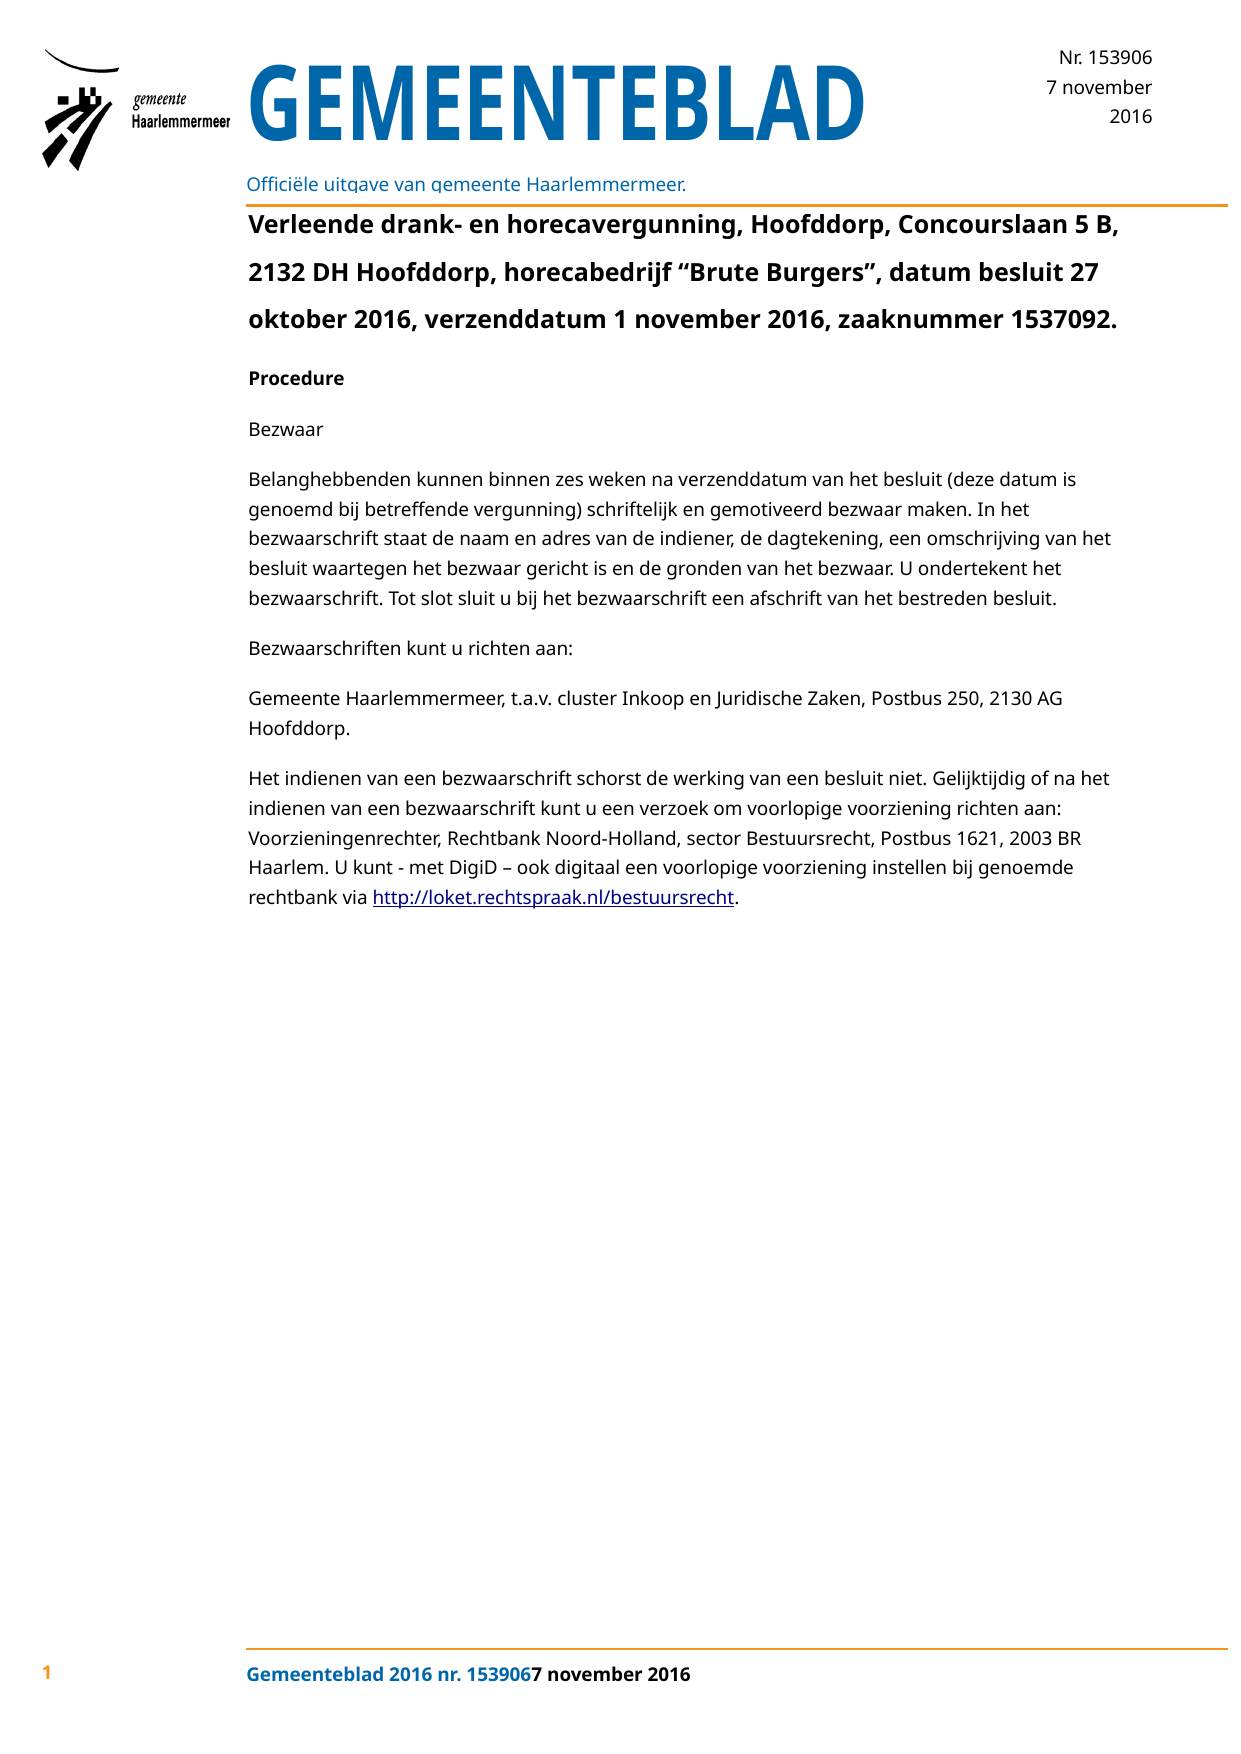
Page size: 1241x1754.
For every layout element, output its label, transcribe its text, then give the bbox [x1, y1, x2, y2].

text Bezwaarschriften kunt u richten aan: [248, 635, 1152, 661]
picture [41, 47, 231, 172]
text Verleende drank- en horecavergunning, Hoofddorp, Concourslaan 5 B, 2132 DH Hoofddorp, horecabedrijf “Brute Burgers”, datum besluit 27 oktober 2016, verzenddatum 1 november 2016, zaaknummer 1537092. [248, 207, 1152, 336]
text Het indienen van een bezwaarschrift schorst de werking van een besluit niet. Gelijktijdig of na het indienen van een bezwaarschrift kunt u een verzoek om voorlopige voorziening richten aan: Voorzieningenrechter, Rechtbank Noord-Holland, sector Bestuursrecht, Postbus 1621, 2003 BR Haarlem. U kunt - met DigiD – ook digitaal een voorlopige voorziening instellen bij genoemde rechtbank via http://loket.rechtspraak.nl/bestuursrecht. [248, 766, 1152, 909]
text Bezwaar [248, 416, 1152, 442]
text Gemeente Haarlemmermeer, t.a.v. cluster Inkoop en Juridische Zaken, Postbus 250, 2130 AG Hoofddorp. [248, 686, 1152, 741]
text Procedure [248, 366, 1152, 391]
text Belanghebbenden kunnen binnen zes weken na verzenddatum van het besluit (deze datum is genoemd bij betreffende vergunning) schriftelijk en gemotiveerd bezwaar maken. In het bezwaarschrift staat de naam en adres van de indiener, de dagtekening, een omschrijving van het besluit waartegen het bezwaar gericht is en de gronden van het bezwaar. U ondertekent het bezwaarschrift. Tot slot sluit u bij het bezwaarschrift een afschrift van het bestreden besluit. [248, 466, 1152, 610]
